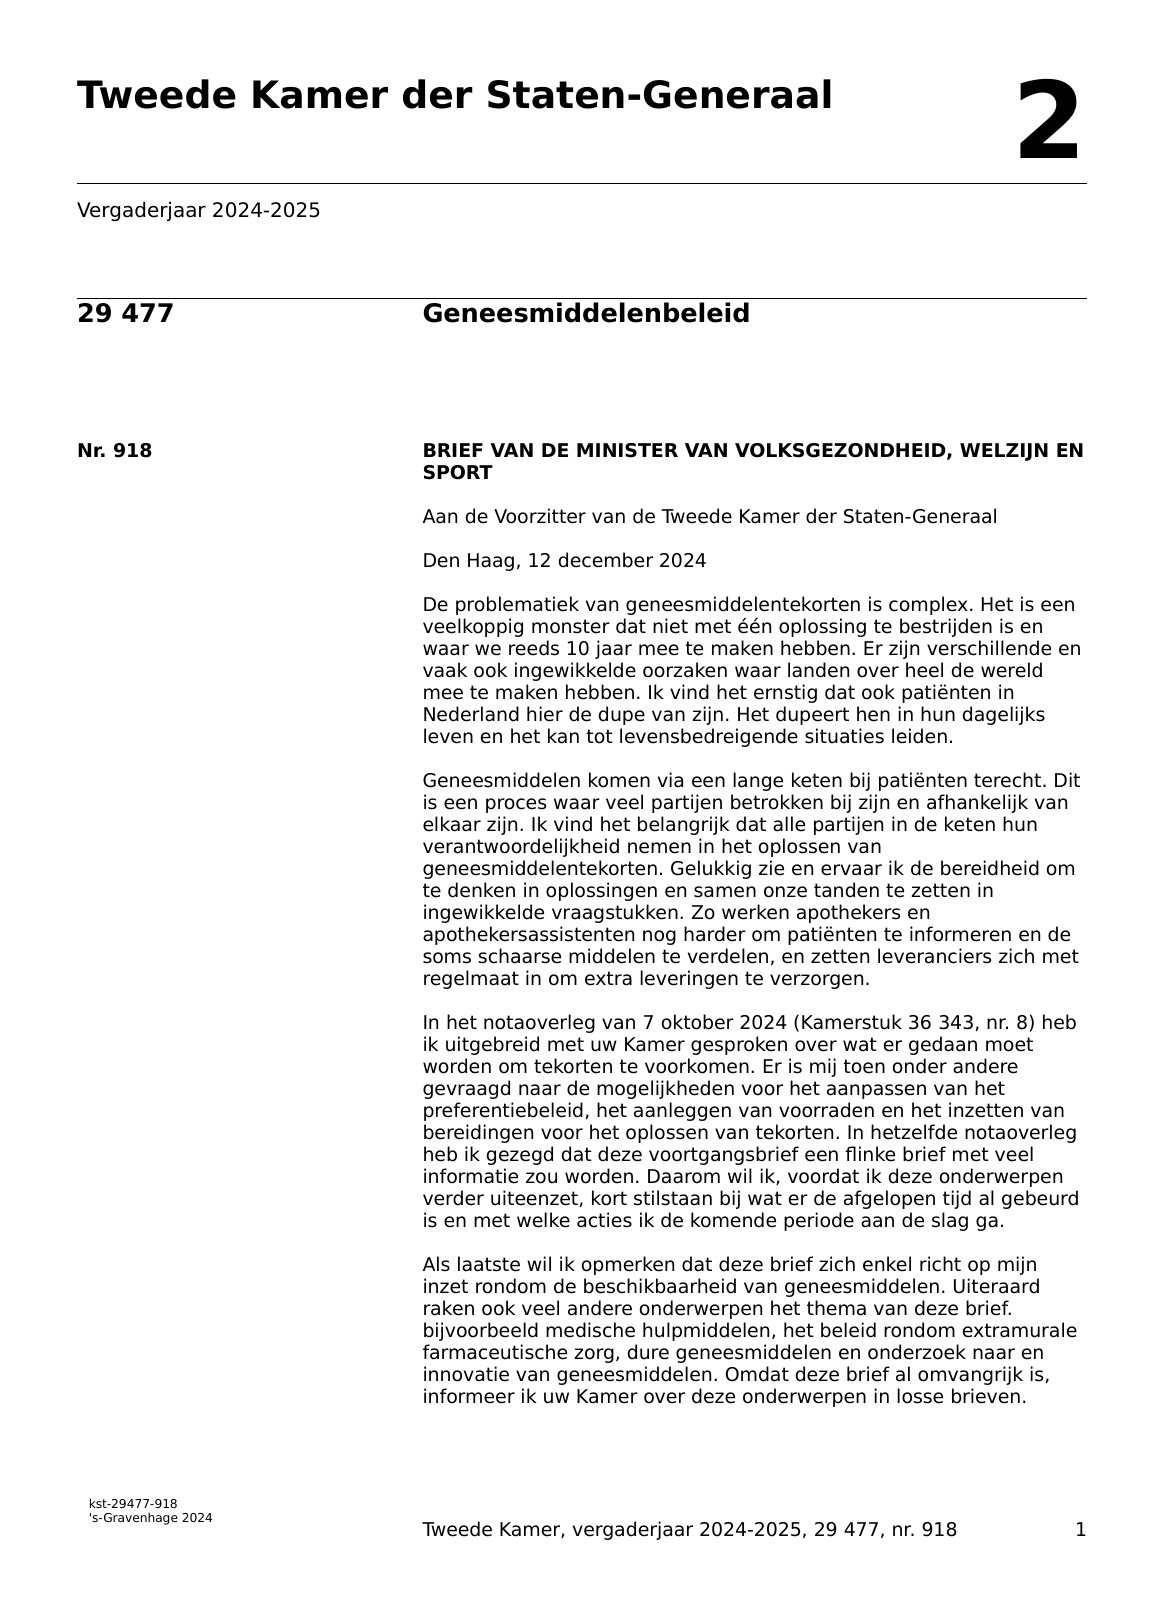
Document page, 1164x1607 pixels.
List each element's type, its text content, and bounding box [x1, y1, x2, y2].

text Als laatste wil ik opmerken dat deze brief zich enkel richt op mijn inzet rondom de beschikbaarheid van geneesmiddelen. Uiteraard raken ook veel andere onderwerpen het thema van deze brief. bijvoorbeeld medische hulpmiddelen, het beleid rondom extramurale farmaceutische zorg, dure geneesmiddelen en onderzoek naar en innovatie van geneesmiddelen. Omdat deze brief al omvangrijk is, informeer ik uw Kamer over deze onderwerpen in losse brieven. [422, 1254, 1087, 1408]
text Geneesmiddelen komen via een lange keten bij patiënten terecht. Dit is een proces waar veel partijen betrokken bij zijn en afhankelijk van elkaar zijn. Ik vind het belangrijk dat alle partijen in de keten hun verantwoordelijkheid nemen in het oplossen van geneesmiddelentekorten. Gelukkig zie en ervaar ik de bereidheid om te denken in oplossingen en samen onze tanden te zetten in ingewikkelde vraagstukken. Zo werken apothekers en apothekersassistenten nog harder om patiënten te informeren en de soms schaarse middelen te verdelen, en zetten leveranciers zich met regelmaat in om extra leveringen te verzorgen. [422, 770, 1087, 990]
table_cell Vergaderjaar 2024-2025 [77, 184, 1087, 298]
text Aan de Voorzitter van de Tweede Kamer der Staten-Generaal [422, 506, 1087, 528]
subtitle Nr. 918 BRIEF VAN DE MINISTER VAN VOLKSGEZONDHEID, WELZIJN EN SPORT [77, 440, 1087, 484]
table_header 2 [886, 59, 1087, 183]
text Den Haag, 12 december 2024 [422, 550, 1087, 572]
subtitle 29 477 Geneesmiddelenbeleid [77, 299, 1087, 329]
text 's-Gravenhage 2024 [88, 1511, 323, 1525]
text In het notaoverleg van 7 oktober 2024 (Kamerstuk 36 343, nr. 8) heb ik uitgebreid met uw Kamer gesproken over wat er gedaan moet worden om tekorten te voorkomen. Er is mij toen onder andere gevraagd naar de mogelijkheden voor het aanpassen van het preferentiebeleid, het aanleggen van voorraden en het inzetten van bereidingen voor het oplossen van tekorten. In hetzelfde notaoverleg heb ik gezegd dat deze voortgangsbrief een flinke brief met veel informatie zou worden. Daarom wil ik, voordat ik deze onderwerpen verder uiteenzet, kort stilstaan bij wat er de afgelopen tijd al gebeurd is en met welke acties ik de komende periode aan de slag ga. [422, 1012, 1087, 1232]
text kst-29477-918 [88, 1497, 323, 1511]
table_header Tweede Kamer der Staten-Generaal [77, 59, 886, 183]
text De problematiek van geneesmiddelentekorten is complex. Het is een veelkoppig monster dat niet met één oplossing te bestrijden is en waar we reeds 10 jaar mee te maken hebben. Er zijn verschillende en vaak ook ingewikkelde oorzaken waar landen over heel de wereld mee te maken hebben. Ik vind het ernstig dat ook patiënten in Nederland hier de dupe van zijn. Het dupeert hen in hun dagelijks leven en het kan tot levensbedreigende situaties leiden. [422, 594, 1087, 748]
